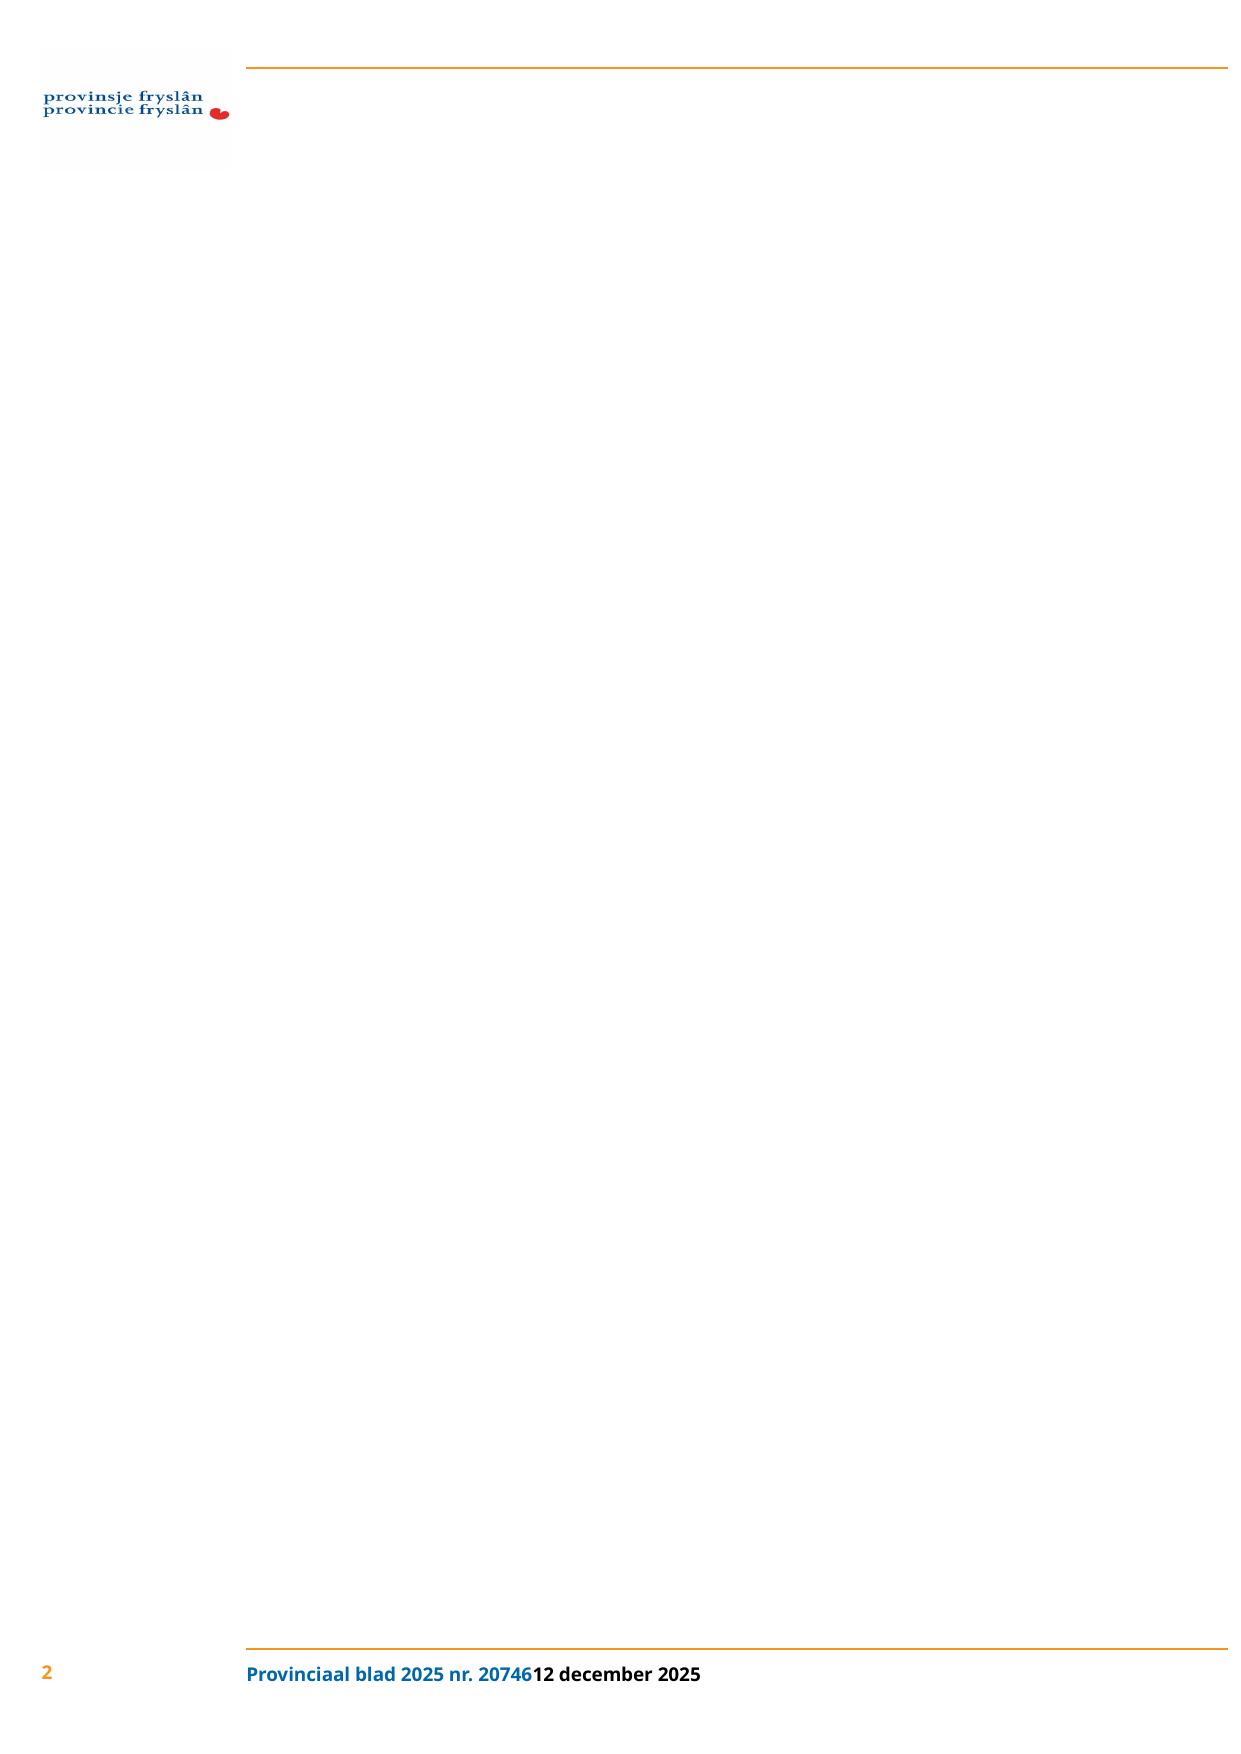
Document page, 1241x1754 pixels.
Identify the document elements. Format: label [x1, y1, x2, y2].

picture [41, 47, 231, 172]
